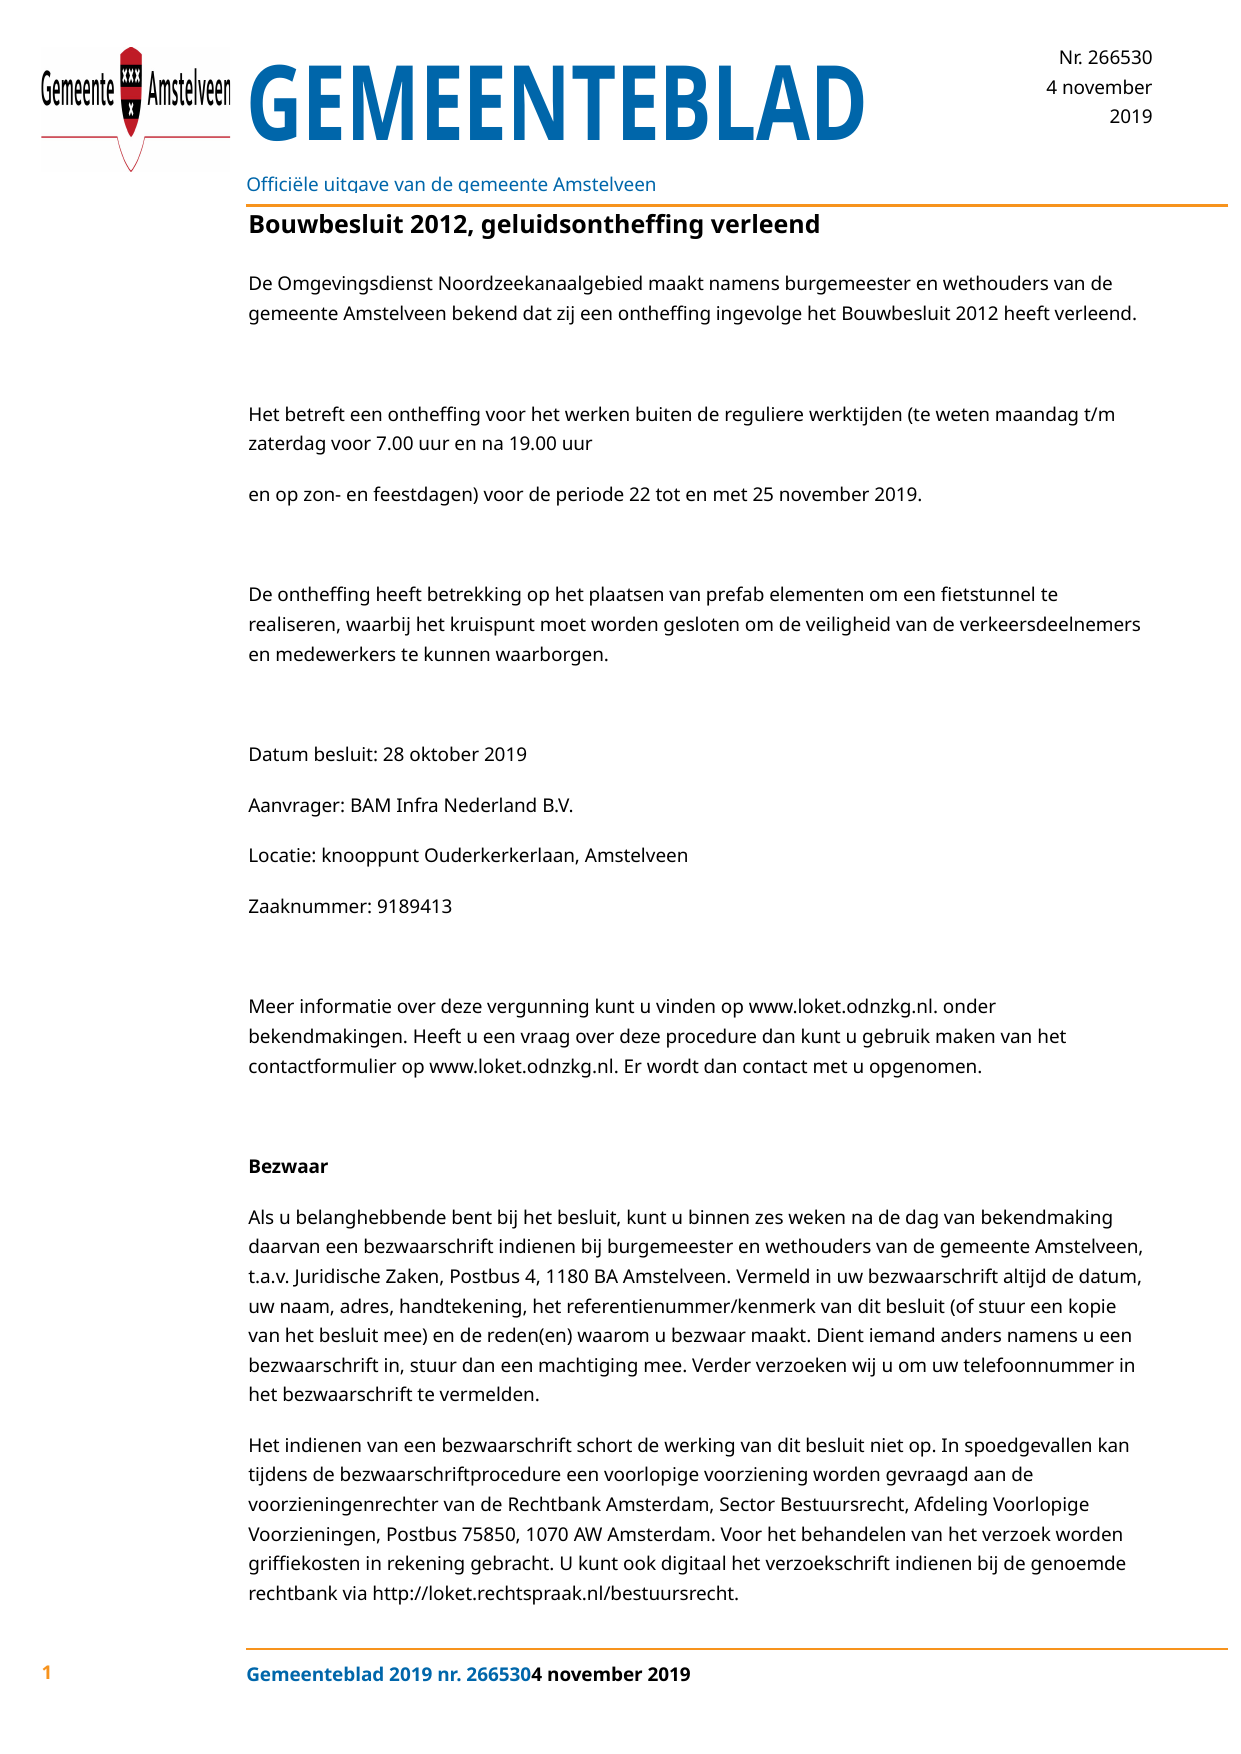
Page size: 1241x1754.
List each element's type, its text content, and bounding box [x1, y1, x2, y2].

text Bezwaar [248, 1154, 1152, 1179]
text Aanvrager: BAM Infra Nederland B.V. [248, 792, 1152, 818]
picture [41, 47, 231, 172]
text Als u belanghebbende bent bij het besluit, kunt u binnen zes weken na de dag van bekendmaking daarvan een bezwaarschrift indienen bij burgemeester en wethouders van de gemeente Amstelveen, t.a.v. Juridische Zaken, Postbus 4, 1180 BA Amstelveen. Vermeld in uw bezwaarschrift altijd de datum, uw naam, adres, handtekening, het referentienummer/kenmerk van dit besluit (of stuur een kopie van het besluit mee) en de reden(en) waarom u bezwaar maakt. Dient iemand anders namens u een bezwaarschrift in, stuur dan een machtiging mee. Verder verzoeken wij u om uw telefoonnummer in het bezwaarschrift te vermelden. [248, 1204, 1152, 1407]
text De Omgevingsdienst Noordzeekanaalgebied maakt namens burgemeester en wethouders van de gemeente Amstelveen bekend dat zij een ontheffing ingevolge het Bouwbesluit 2012 heeft verleend. [248, 270, 1152, 326]
text Zaaknummer: 9189413 [248, 893, 1152, 918]
text Locatie: knooppunt Ouderkerkerlaan, Amstelveen [248, 842, 1152, 868]
text en op zon- en feestdagen) voor de periode 22 tot en met 25 november 2019. [248, 481, 1152, 506]
text De ontheffing heeft betrekking op het plaatsen van prefab elementen om een fietstunnel te realiseren, waarbij het kruispunt moet worden gesloten om de veiligheid van de verkeersdeelnemers en medewerkers te kunnen waarborgen. [248, 582, 1152, 666]
text Meer informatie over deze vergunning kunt u vinden op www.loket.odnzkg.nl. onder bekendmakingen. Heeft u een vraag over deze procedure dan kunt u gebruik maken van het contactformulier op www.loket.odnzkg.nl. Er wordt dan contact met u opgenomen. [248, 994, 1152, 1078]
text Datum besluit: 28 oktober 2019 [248, 742, 1152, 767]
text Bouwbesluit 2012, geluidsontheffing verleend [248, 207, 1152, 241]
text Het betreft een ontheffing voor het werken buiten de reguliere werktijden (te weten maandag t/m zaterdag voor 7.00 uur en na 19.00 uur [248, 401, 1152, 456]
text Het indienen van een bezwaarschrift schort de werking van dit besluit niet op. In spoedgevallen kan tijdens de bezwaarschriftprocedure een voorlopige voorziening worden gevraagd aan de voorzieningenrechter van de Rechtbank Amsterdam, Sector Bestuursrecht, Afdeling Voorlopige Voorzieningen, Postbus 75850, 1070 AW Amsterdam. Voor het behandelen van het verzoek worden griffiekosten in rekening gebracht. U kunt ook digitaal het verzoekschrift indienen bij de genoemde rechtbank via http://loket.rechtspraak.nl/bestuursrecht. [248, 1432, 1152, 1606]
